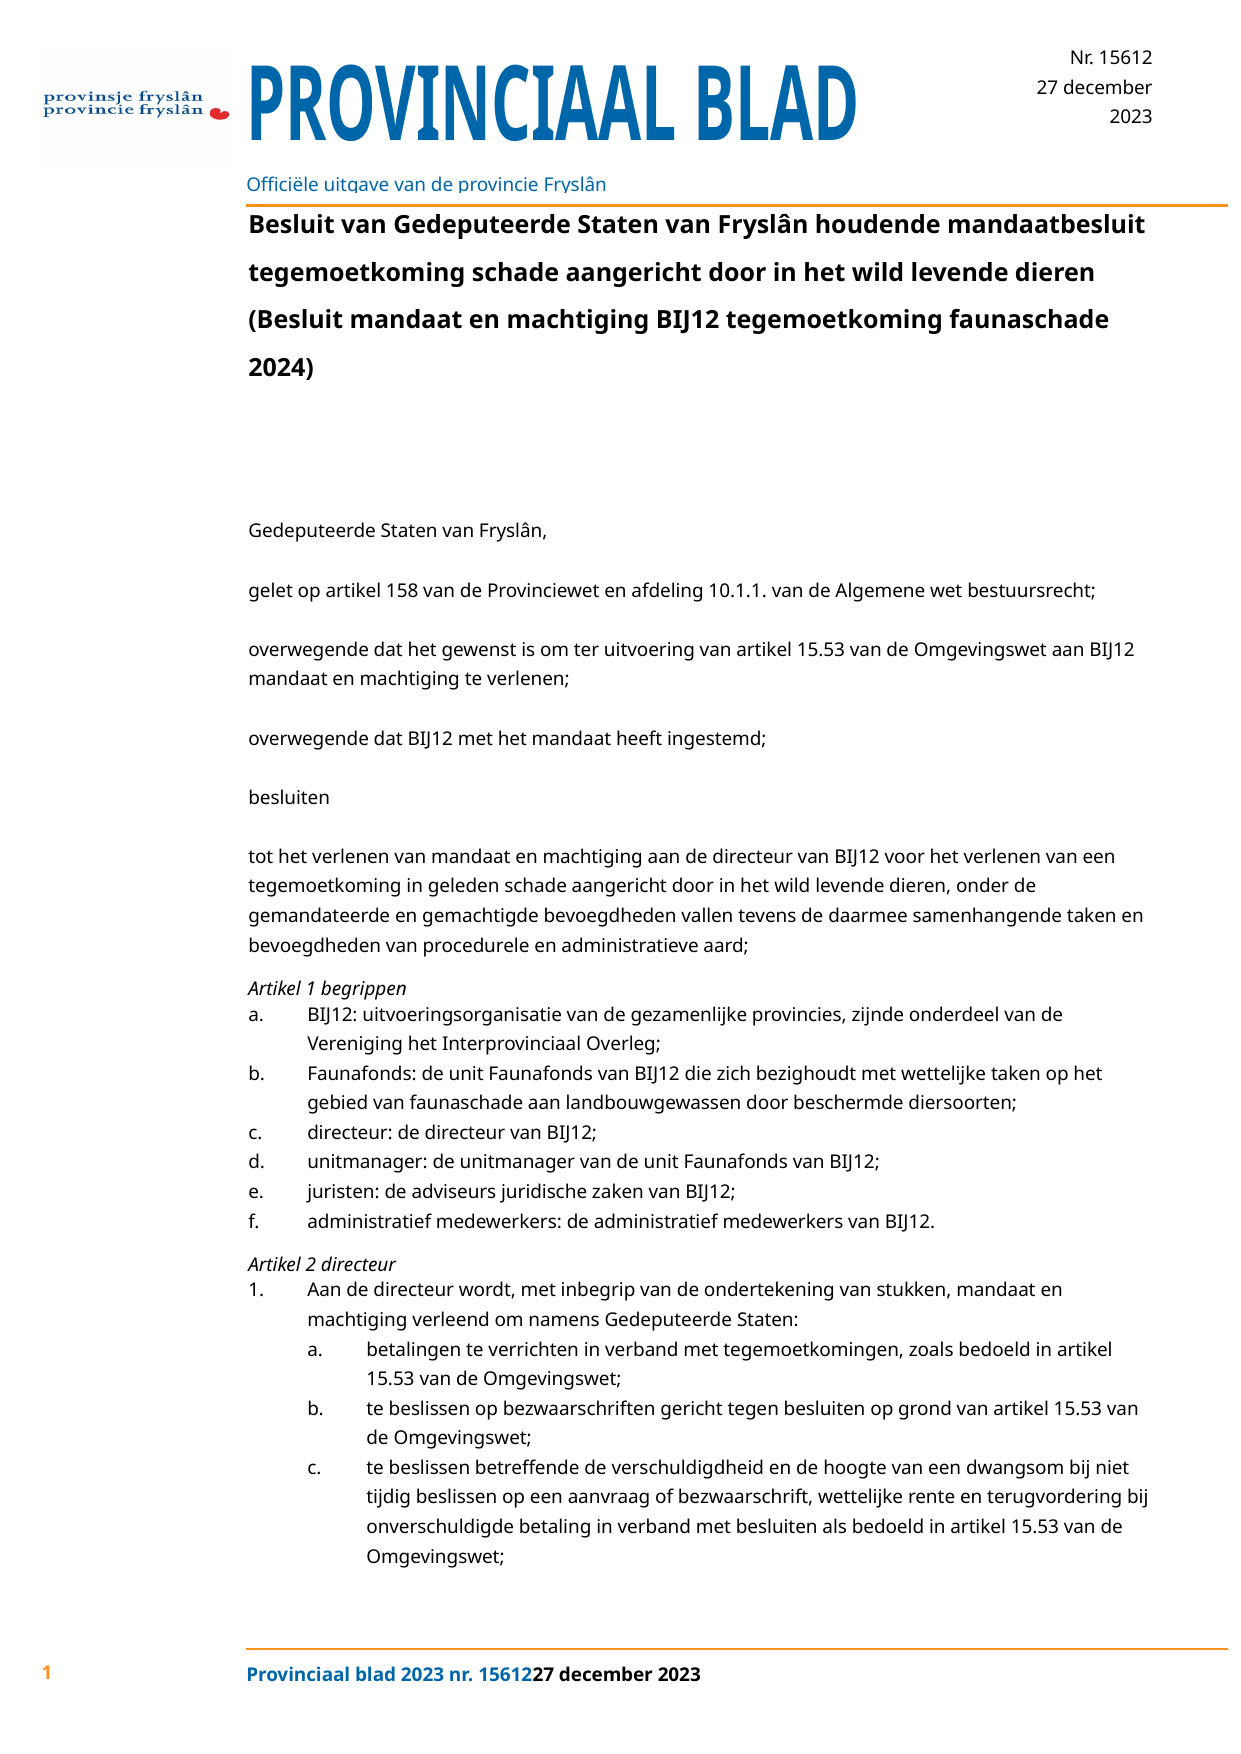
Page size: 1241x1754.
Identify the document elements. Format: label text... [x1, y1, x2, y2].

list directeur: de directeur van BIJ12; [248, 1119, 1152, 1145]
text gelet op artikel 158 van de Provinciewet en afdeling 10.1.1. van de Algemene wet bestuursrecht; [248, 577, 1152, 603]
list betalingen te verrichten in verband met tegemoetkomingen, zoals bedoeld in artikel 15.53 van de Omgevingswet; [307, 1336, 1152, 1391]
text Gedeputeerde Staten van Fryslân, [248, 518, 1152, 543]
text Besluit van Gedeputeerde Staten van Fryslân houdende mandaatbesluit tegemoetkoming schade aangericht door in het wild levende dieren (Besluit mandaat en machtiging BIJ12 tegemoetkoming faunaschade 2024) [248, 207, 1152, 384]
text overwegende dat BIJ12 met het mandaat heeft ingestemd; [248, 725, 1152, 751]
list Faunafonds: de unit Faunafonds van BIJ12 die zich bezighoudt met wettelijke taken op het gebied van faunaschade aan landbouwgewassen door beschermde diersoorten; [248, 1060, 1152, 1115]
list unitmanager: de unitmanager van de unit Faunafonds van BIJ12; [248, 1149, 1152, 1174]
list BIJ12: uitvoeringsorganisatie van de gezamenlijke provincies, zijnde onderdeel van de Vereniging het Interprovinciaal Overleg; [248, 1001, 1152, 1056]
text besluiten [248, 784, 1152, 810]
list te beslissen op bezwaarschriften gericht tegen besluiten op grond van artikel 15.53 van de Omgevingswet; [307, 1395, 1152, 1450]
text Artikel 2 directeur [248, 1251, 1152, 1277]
list te beslissen betreffende de verschuldigdheid en de hoogte van een dwangsom bij niet tijdig beslissen op een aanvraag of bezwaarschrift, wettelijke rente en terugvordering bij onverschuldigde betaling in verband met besluiten als bedoeld in artikel 15.53 van de Omgevingswet; [307, 1454, 1152, 1569]
list Aan de directeur wordt, met inbegrip van de ondertekening van stukken, mandaat en machtiging verleend om namens Gedeputeerde Staten: [248, 1277, 1152, 1332]
list administratief medewerkers: de administratief medewerkers van BIJ12. [248, 1208, 1152, 1233]
list juristen: de adviseurs juridische zaken van BIJ12; [248, 1178, 1152, 1204]
picture [41, 47, 231, 172]
text overwegende dat het gewenst is om ter uitvoering van artikel 15.53 van de Omgevingswet aan BIJ12 mandaat en machtiging te verlenen; [248, 636, 1152, 691]
text Artikel 1 begrippen [248, 975, 1152, 1001]
text tot het verlenen van mandaat en machtiging aan de directeur van BIJ12 voor het verlenen van een tegemoetkoming in geleden schade aangericht door in het wild levende dieren, onder de gemandateerde en gemachtigde bevoegdheden vallen tevens de daarmee samenhangende taken en bevoegdheden van procedurele en administratieve aard; [248, 843, 1152, 958]
